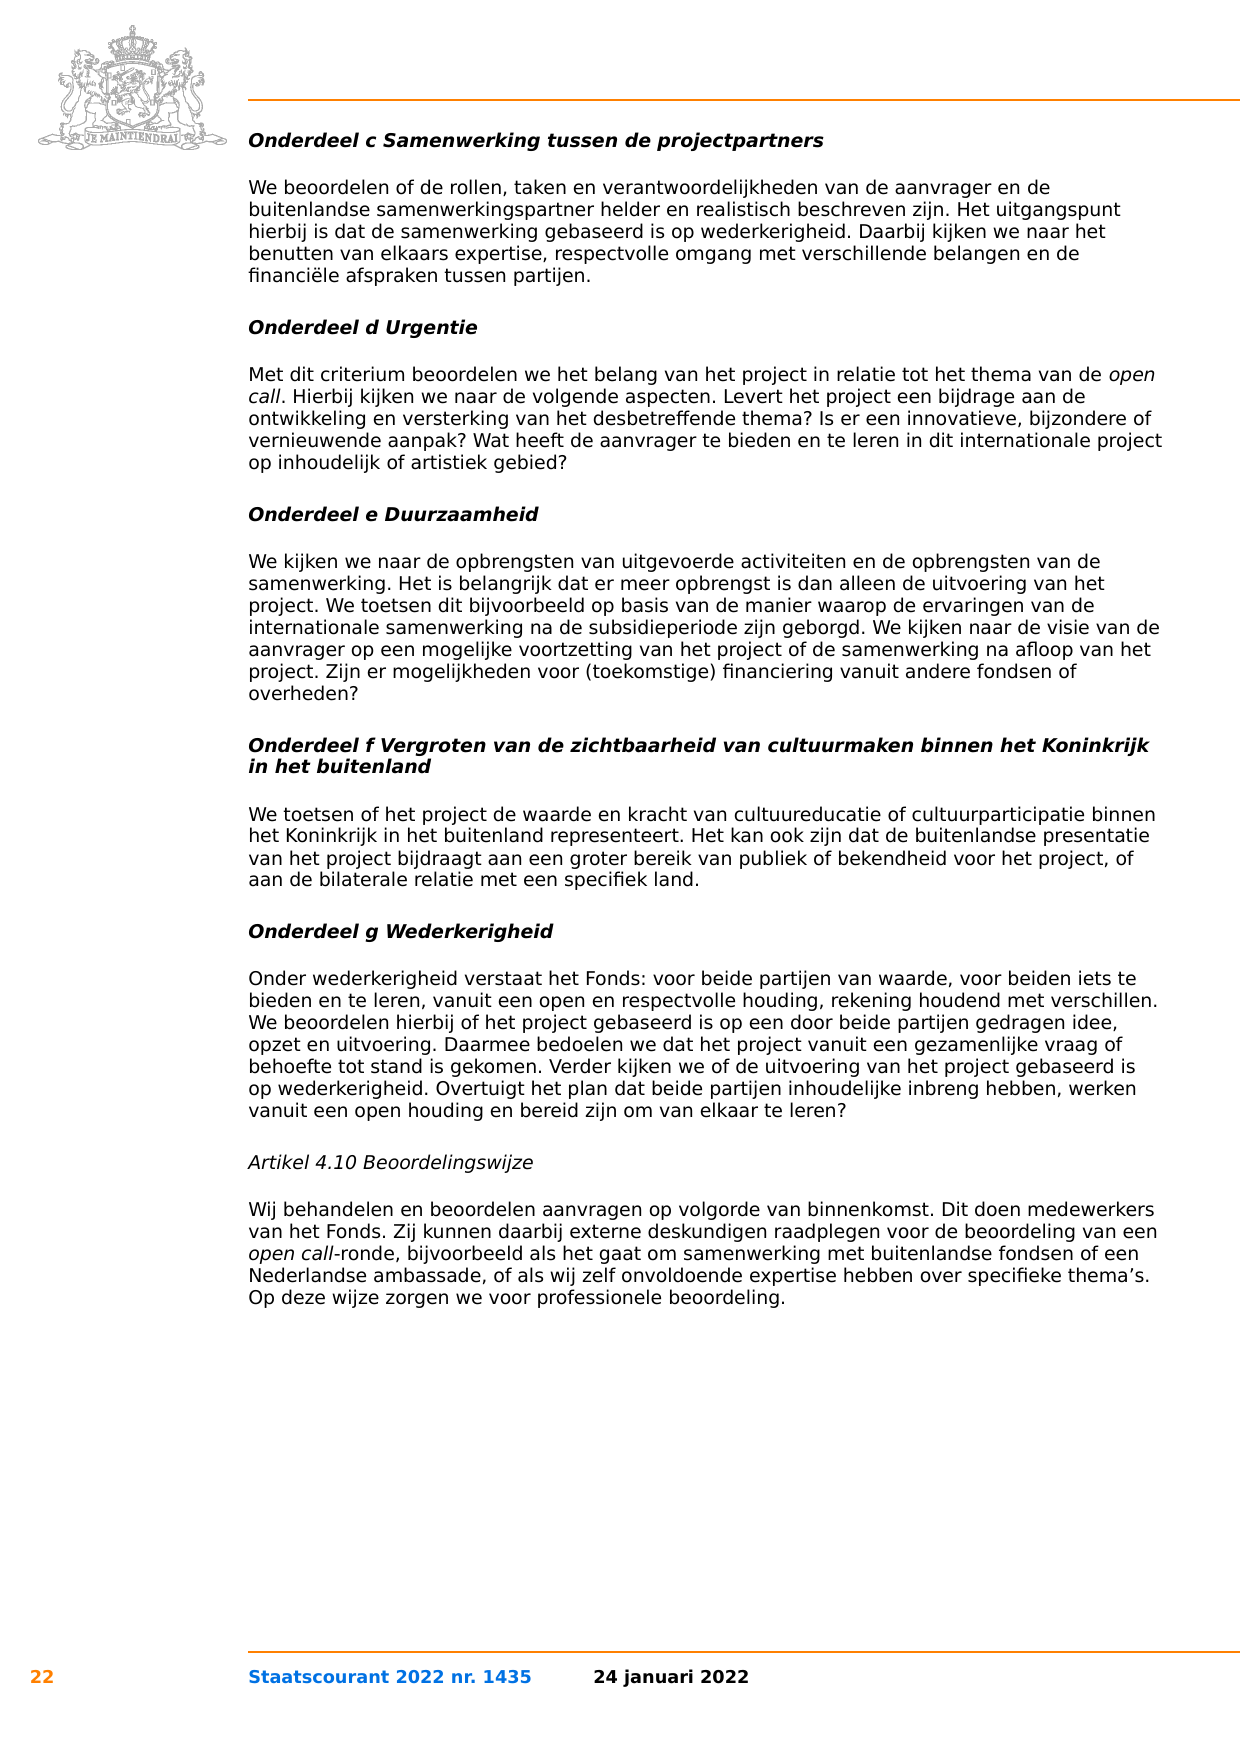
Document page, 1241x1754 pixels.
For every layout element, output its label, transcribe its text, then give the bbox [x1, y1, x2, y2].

text We kijken we naar de opbrengsten van uitgevoerde activiteiten en de opbrengsten van de samenwerking. Het is belangrijk dat er meer opbrengst is dan alleen de uitvoering van het project. We toetsen dit bijvoorbeeld op basis van de manier waarop de ervaringen van de internationale samenwerking na de subsidieperiode zijn geborgd. We kijken naar de visie van de aanvrager op een mogelijke voortzetting van het project of de samenwerking na afloop van het project. Zijn er mogelijkheden voor (toekomstige) financiering vanuit andere fondsen of overheden? [248, 551, 1163, 704]
picture [38, 25, 227, 150]
text We beoordelen of de rollen, taken en verantwoordelijkheden van de aanvrager en de buitenlandse samenwerkingspartner helder en realistisch beschreven zijn. Het uitgangspunt hierbij is dat de samenwerking gebaseerd is op wederkerigheid. Daarbij kijken we naar het benutten van elkaars expertise, respectvolle omgang met verschillende belangen en de financiële afspraken tussen partijen. [248, 177, 1163, 287]
subtitle Onderdeel d Urgentie [248, 317, 1163, 339]
subtitle Onderdeel e Duurzaamheid [248, 504, 1163, 526]
subtitle Onderdeel c Samenwerking tussen de projectpartners [248, 130, 1163, 152]
text Met dit criterium beoordelen we het belang van het project in relatie tot het thema van de open call. Hierbij kijken we naar de volgende aspecten. Levert het project een bijdrage aan de ontwikkeling en versterking van het desbetreffende thema? Is er een innovatieve, bijzondere of vernieuwende aanpak? Wat heeft de aanvrager te bieden en te leren in dit internationale project op inhoudelijk of artistiek gebied? [248, 364, 1163, 474]
subtitle Onderdeel f Vergroten van de zichtbaarheid van cultuurmaken binnen het Koninkrijk in het buitenland [248, 734, 1163, 778]
subtitle Artikel 4.10 Beoordelingswijze [248, 1152, 1163, 1174]
subtitle Onderdeel g Wederkerigheid [248, 921, 1163, 943]
text We toetsen of het project de waarde en kracht van cultuureducatie of cultuurparticipatie binnen het Koninkrijk in het buitenland representeert. Het kan ook zijn dat de buitenlandse presentatie van het project bijdraagt aan een groter bereik van publiek of bekendheid voor het project, of aan de bilaterale relatie met een specifiek land. [248, 803, 1163, 891]
text Wij behandelen en beoordelen aanvragen op volgorde van binnenkomst. Dit doen medewerkers van het Fonds. Zij kunnen daarbij externe deskundigen raadplegen voor de beoordeling van een open call-ronde, bijvoorbeeld als het gaat om samenwerking met buitenlandse fondsen of een Nederlandse ambassade, of als wij zelf onvoldoende expertise hebben over specifieke thema’s. Op deze wijze zorgen we voor professionele beoordeling. [248, 1199, 1163, 1309]
text We beoordelen hierbij of het project gebaseerd is op een door beide partijen gedragen idee, opzet en uitvoering. Daarmee bedoelen we dat het project vanuit een gezamenlijke vraag of behoefte tot stand is gekomen. Verder kijken we of de uitvoering van het project gebaseerd is op wederkerigheid. Overtuigt het plan dat beide partijen inhoudelijke inbreng hebben, werken vanuit een open houding en bereid zijn om van elkaar te leren? [248, 1012, 1163, 1122]
text Onder wederkerigheid verstaat het Fonds: voor beide partijen van waarde, voor beiden iets te bieden en te leren, vanuit een open en respectvolle houding, rekening houdend met verschillen. [248, 968, 1163, 1012]
